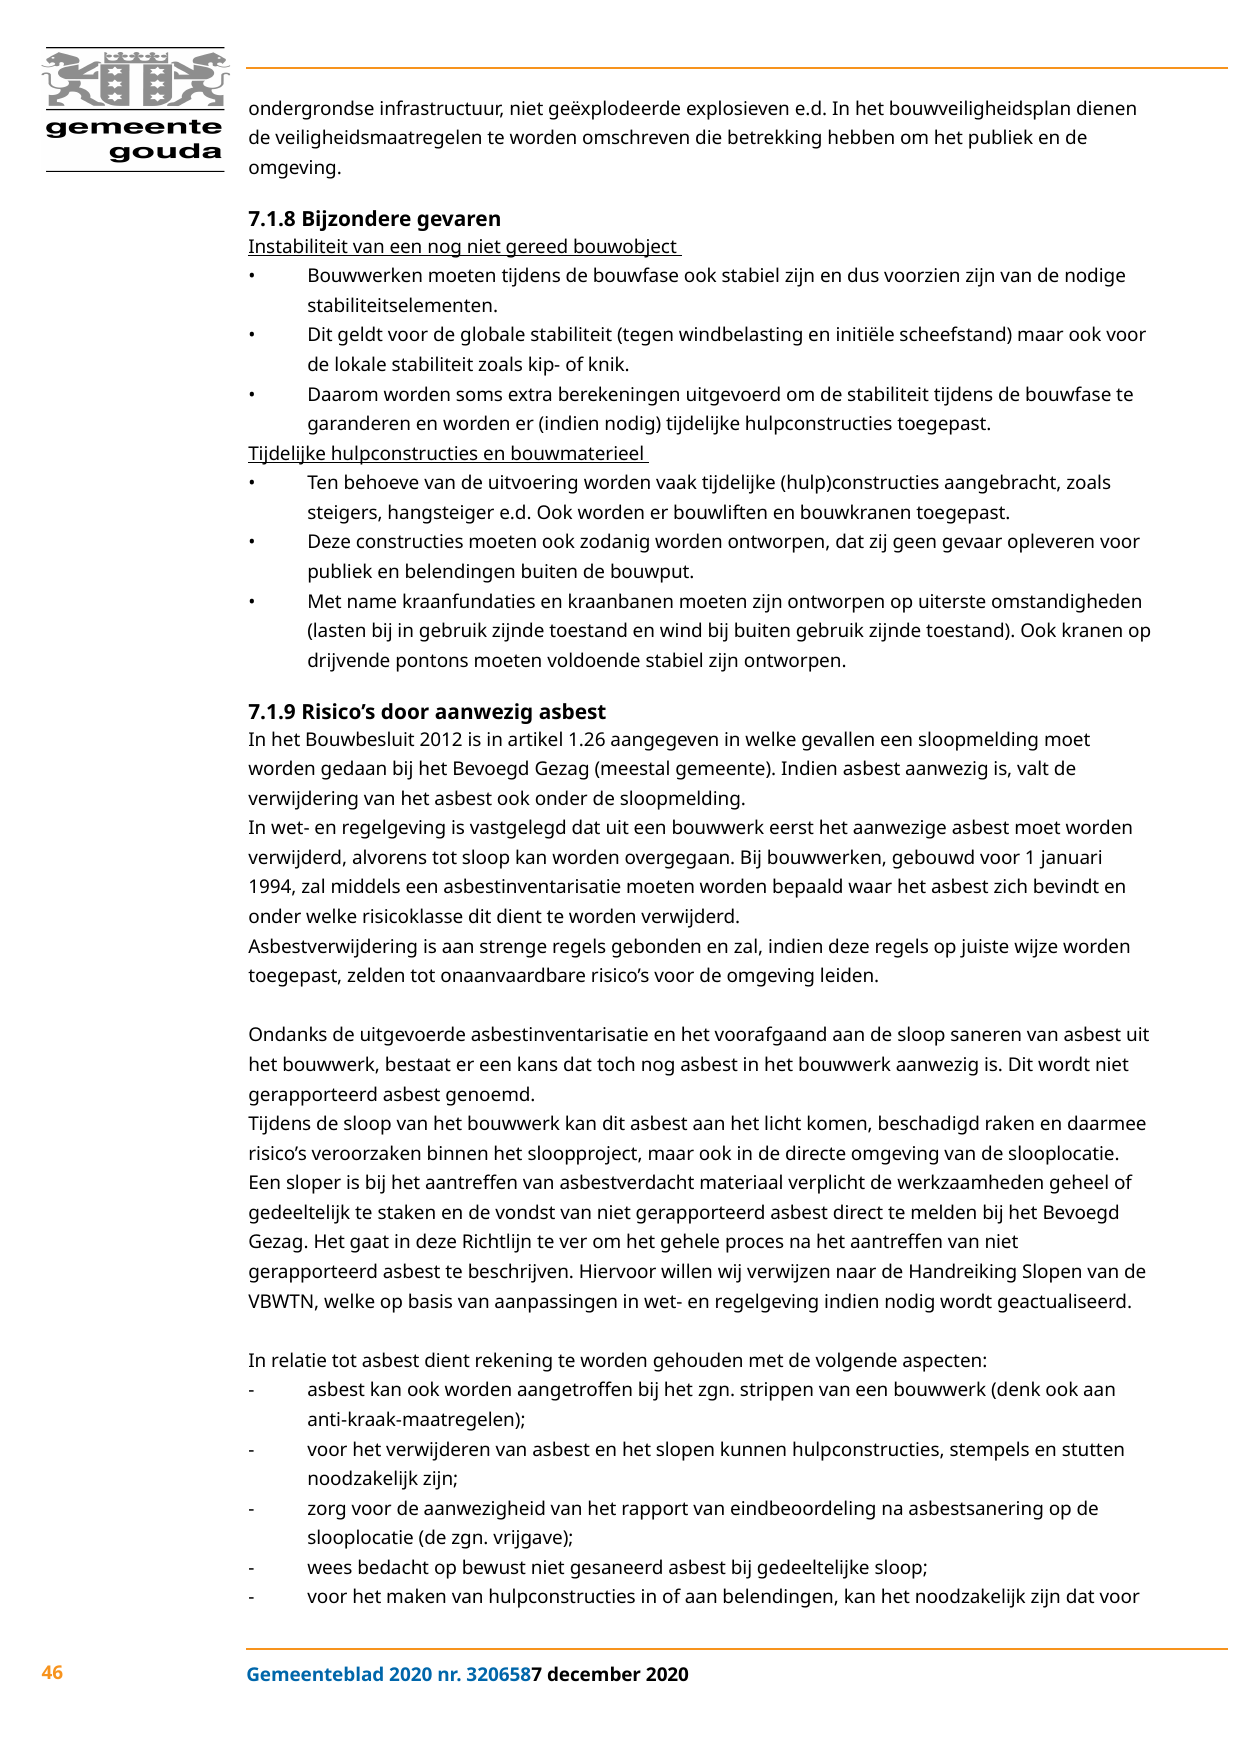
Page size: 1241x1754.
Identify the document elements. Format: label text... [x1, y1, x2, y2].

list Ten behoeve van de uitvoering worden vaak tijdelijke (hulp)constructies aangebracht, zoals steigers, hangsteiger e.d. Ook worden er bouwliften en bouwkranen toegepast. [248, 469, 1152, 525]
list wees bedacht op bewust niet gesaneerd asbest bij gedeeltelijke sloop; [248, 1554, 1152, 1580]
text ondergrondse infrastructuur, niet geëxplodeerde explosieven e.d. In het bouwveiligheidsplan dienen de veiligheidsmaatregelen te worden omschreven die betrekking hebben om het publiek en de omgeving. [248, 95, 1152, 180]
text Instabiliteit van een nog niet gereed bouwobject [248, 233, 1152, 258]
list Met name kraanfundaties en kraanbanen moeten zijn ontworpen op uiterste omstandigheden (lasten bij in gebruik zijnde toestand en wind bij buiten gebruik zijnde toestand). Ook kranen op drijvende pontons moeten voldoende stabiel zijn ontworpen. [248, 588, 1152, 673]
text In het Bouwbesluit 2012 is in artikel 1.26 aangegeven in welke gevallen een sloopmelding moet worden gedaan bij het Bevoegd Gezag (meestal gemeente). Indien asbest aanwezig is, valt de verwijdering van het asbest ook onder de sloopmelding. [248, 726, 1152, 811]
list Dit geldt voor de globale stabiliteit (tegen windbelasting en initiële scheefstand) maar ook voor de lokale stabiliteit zoals kip- of knik. [248, 322, 1152, 377]
picture [41, 47, 231, 172]
text Tijdens de sloop van het bouwwerk kan dit asbest aan het licht komen, beschadigd raken en daarmee risico’s veroorzaken binnen het sloopproject, maar ook in de directe omgeving van de slooplocatie. Een sloper is bij het aantreffen van asbestverdacht materiaal verplicht de werkzaamheden geheel of gedeeltelijk te staken en de vondst van niet gerapporteerd asbest direct te melden bij het Bevoegd Gezag. Het gaat in deze Richtlijn te ver om het gehele proces na het aantreffen van niet gerapporteerd asbest te beschrijven. Hiervoor willen wij verwijzen naar de Handreiking Slopen van de VBWTN, welke op basis van aanpassingen in wet- en regelgeving indien nodig wordt geactualiseerd. [248, 1110, 1152, 1314]
list voor het maken van hulpconstructies in of aan belendingen, kan het noodzakelijk zijn dat voor [248, 1584, 1152, 1609]
list Deze constructies moeten ook zodanig worden ontworpen, dat zij geen gevaar opleveren voor publiek en belendingen buiten de bouwput. [248, 529, 1152, 584]
list asbest kan ook worden aangetroffen bij het zgn. strippen van een bouwwerk (denk ook aan anti-kraak-maatregelen); [248, 1377, 1152, 1432]
text Tijdelijke hulpconstructies en bouwmaterieel [248, 440, 1152, 466]
list zorg voor de aanwezigheid van het rapport van eindbeoordeling na asbestsanering op de slooplocatie (de zgn. vrijgave); [248, 1495, 1152, 1550]
list Daarom worden soms extra berekeningen uitgevoerd om de stabiliteit tijdens de bouwfase te garanderen en worden er (indien nodig) tijdelijke hulpconstructies toegepast. [248, 381, 1152, 436]
text 7.1.9 Risico’s door aanwezig asbest [248, 697, 1152, 726]
text Asbestverwijdering is aan strenge regels gebonden en zal, indien deze regels op juiste wijze worden toegepast, zelden tot onaanvaardbare risico’s voor de omgeving leiden. [248, 933, 1152, 988]
list Bouwwerken moeten tijdens de bouwfase ook stabiel zijn en dus voorzien zijn van de nodige stabiliteitselementen. [248, 262, 1152, 318]
text In relatie tot asbest dient rekening te worden gehouden met de volgende aspecten: [248, 1347, 1152, 1373]
text Ondanks de uitgevoerde asbestinventarisatie en het voorafgaand aan de sloop saneren van asbest uit het bouwwerk, bestaat er een kans dat toch nog asbest in het bouwwerk aanwezig is. Dit wordt niet gerapporteerd asbest genoemd. [248, 1022, 1152, 1107]
list voor het verwijderen van asbest en het slopen kunnen hulpconstructies, stempels en stutten noodzakelijk zijn; [248, 1436, 1152, 1491]
text 7.1.8 Bijzondere gevaren [248, 204, 1152, 233]
text In wet- en regelgeving is vastgelegd dat uit een bouwwerk eerst het aanwezige asbest moet worden verwijderd, alvorens tot sloop kan worden overgegaan. Bij bouwwerken, gebouwd voor 1 januari 1994, zal middels een asbestinventarisatie moeten worden bepaald waar het asbest zich bevindt en onder welke risicoklasse dit dient te worden verwijderd. [248, 814, 1152, 929]
